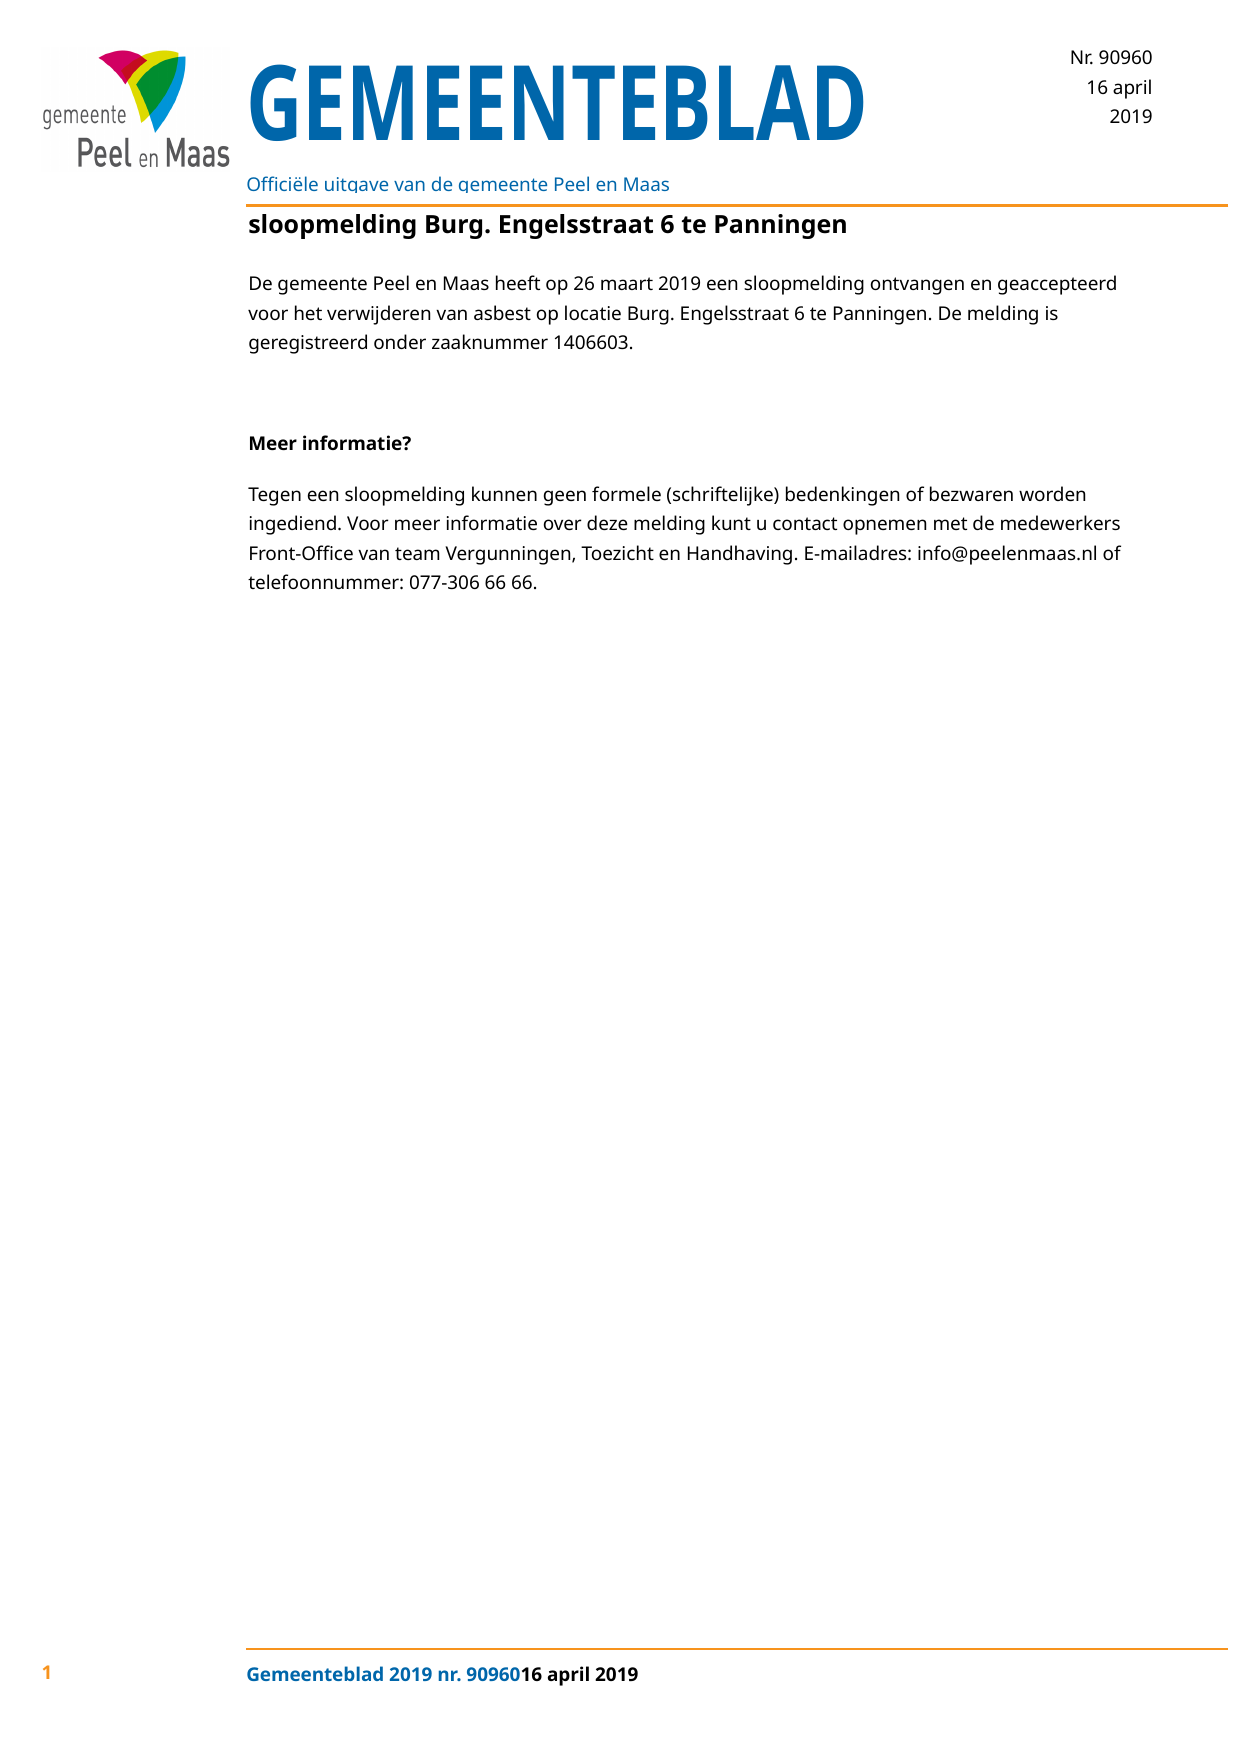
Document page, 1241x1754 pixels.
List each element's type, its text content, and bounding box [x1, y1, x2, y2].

text Tegen een sloopmelding kunnen geen formele (schriftelijke) bedenkingen of bezwaren worden ingediend. Voor meer informatie over deze melding kunt u contact opnemen met de medewerkers Front-Office van team Vergunningen, Toezicht en Handhaving. E-mailadres: info@peelenmaas.nl of telefoonnummer: 077-306 66 66. [248, 481, 1152, 595]
text Meer informatie? [248, 430, 1152, 456]
picture [41, 47, 231, 172]
text De gemeente Peel en Maas heeft op 26 maart 2019 een sloopmelding ontvangen en geaccepteerd voor het verwijderen van asbest op locatie Burg. Engelsstraat 6 te Panningen. De melding is geregistreerd onder zaaknummer 1406603. [248, 270, 1152, 355]
text sloopmelding Burg. Engelsstraat 6 te Panningen [248, 207, 1152, 241]
